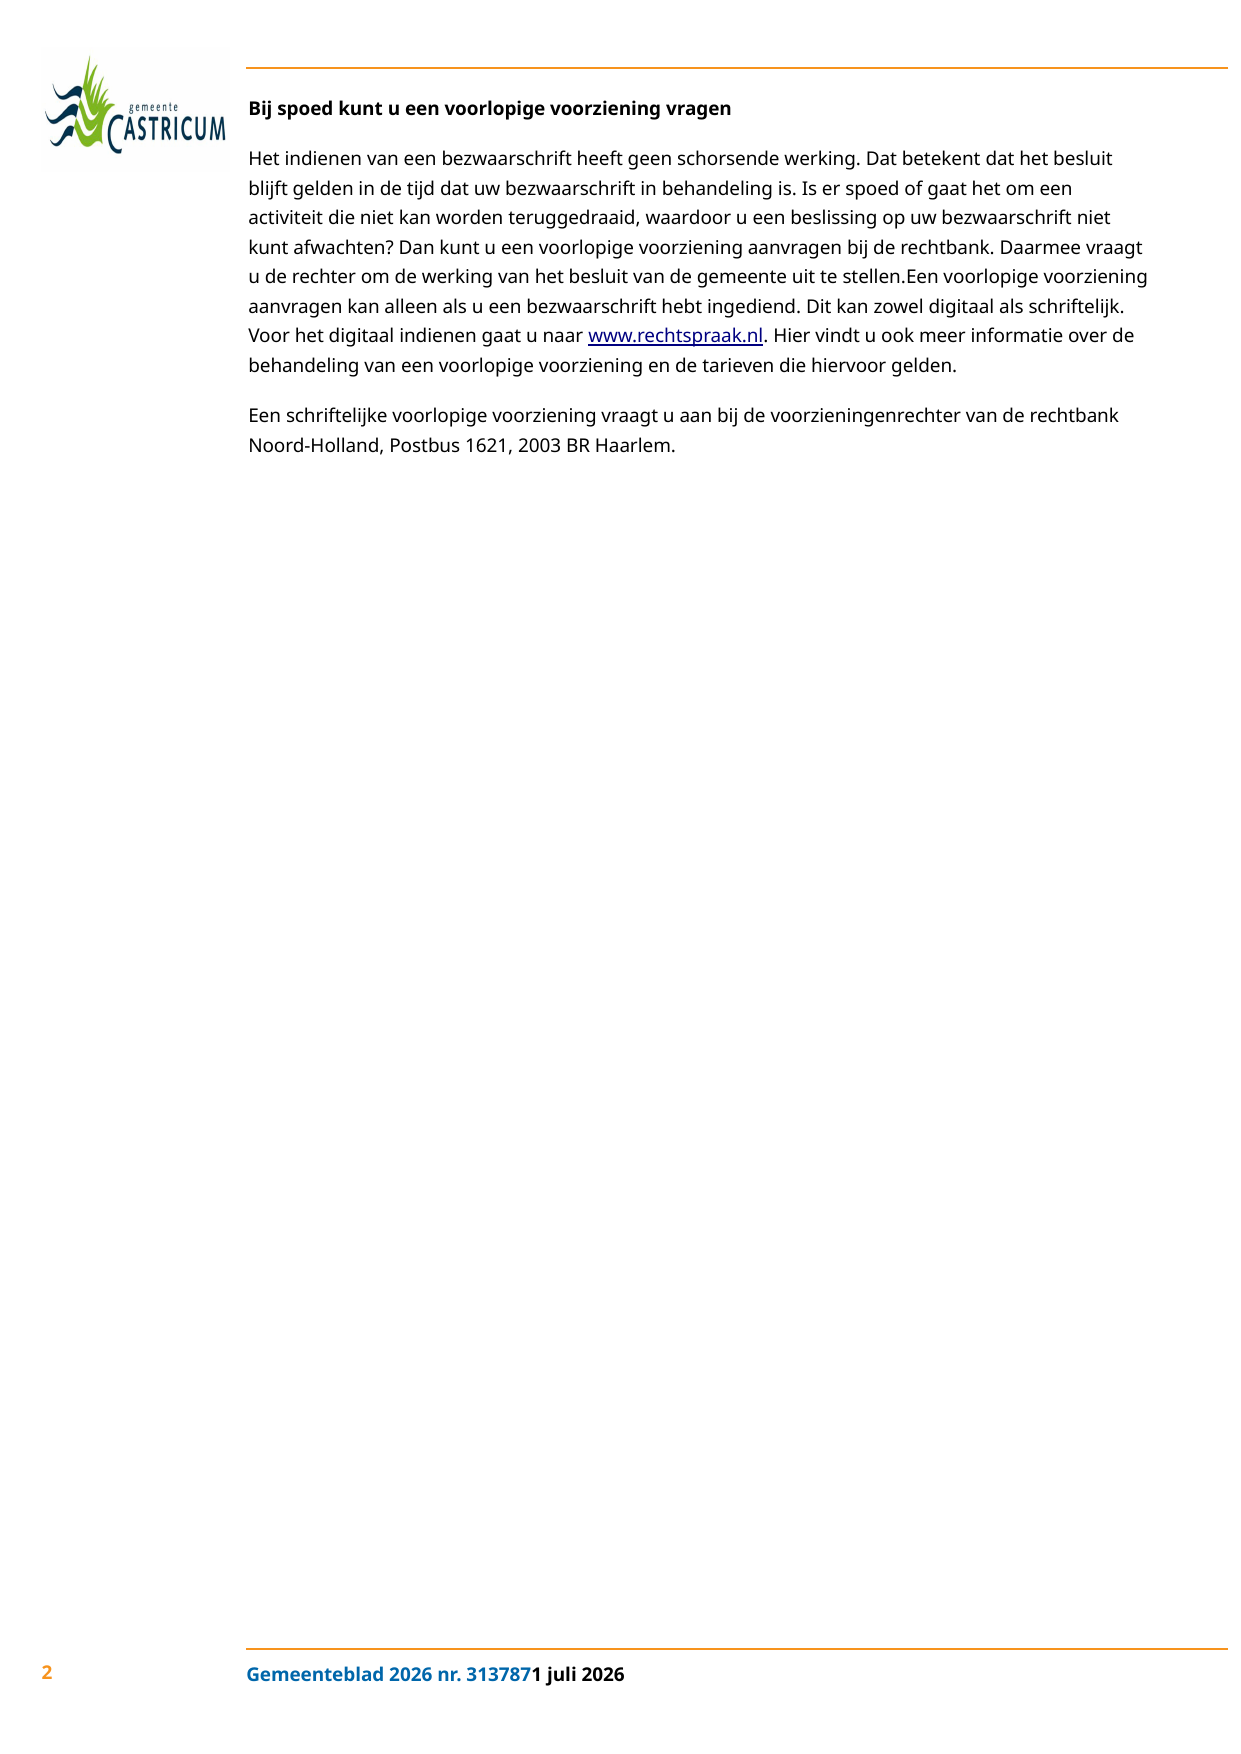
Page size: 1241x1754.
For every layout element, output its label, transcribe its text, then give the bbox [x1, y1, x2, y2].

picture [41, 47, 231, 172]
text Het indienen van een bezwaarschrift heeft geen schorsende werking. Dat betekent dat het besluit blijft gelden in de tijd dat uw bezwaarschrift in behandeling is. Is er spoed of gaat het om een activiteit die niet kan worden teruggedraaid, waardoor u een beslissing op uw bezwaarschrift niet kunt afwachten? Dan kunt u een voorlopige voorziening aanvragen bij de rechtbank. Daarmee vraagt u de rechter om de werking van het besluit van de gemeente uit te stellen.Een voorlopige voorziening aanvragen kan alleen als u een bezwaarschrift hebt ingediend. Dit kan zowel digitaal als schriftelijk. Voor het digitaal indienen gaat u naar www.rechtspraak.nl. Hier vindt u ook meer informatie over de behandeling van een voorlopige voorziening en de tarieven die hiervoor gelden. [248, 145, 1152, 378]
text Bij spoed kunt u een voorlopige voorziening vragen [248, 95, 1152, 121]
text Een schriftelijke voorlopige voorziening vraagt u aan bij de voorzieningenrechter van de rechtbank Noord-Holland, Postbus 1621, 2003 BR Haarlem. [248, 403, 1152, 458]
